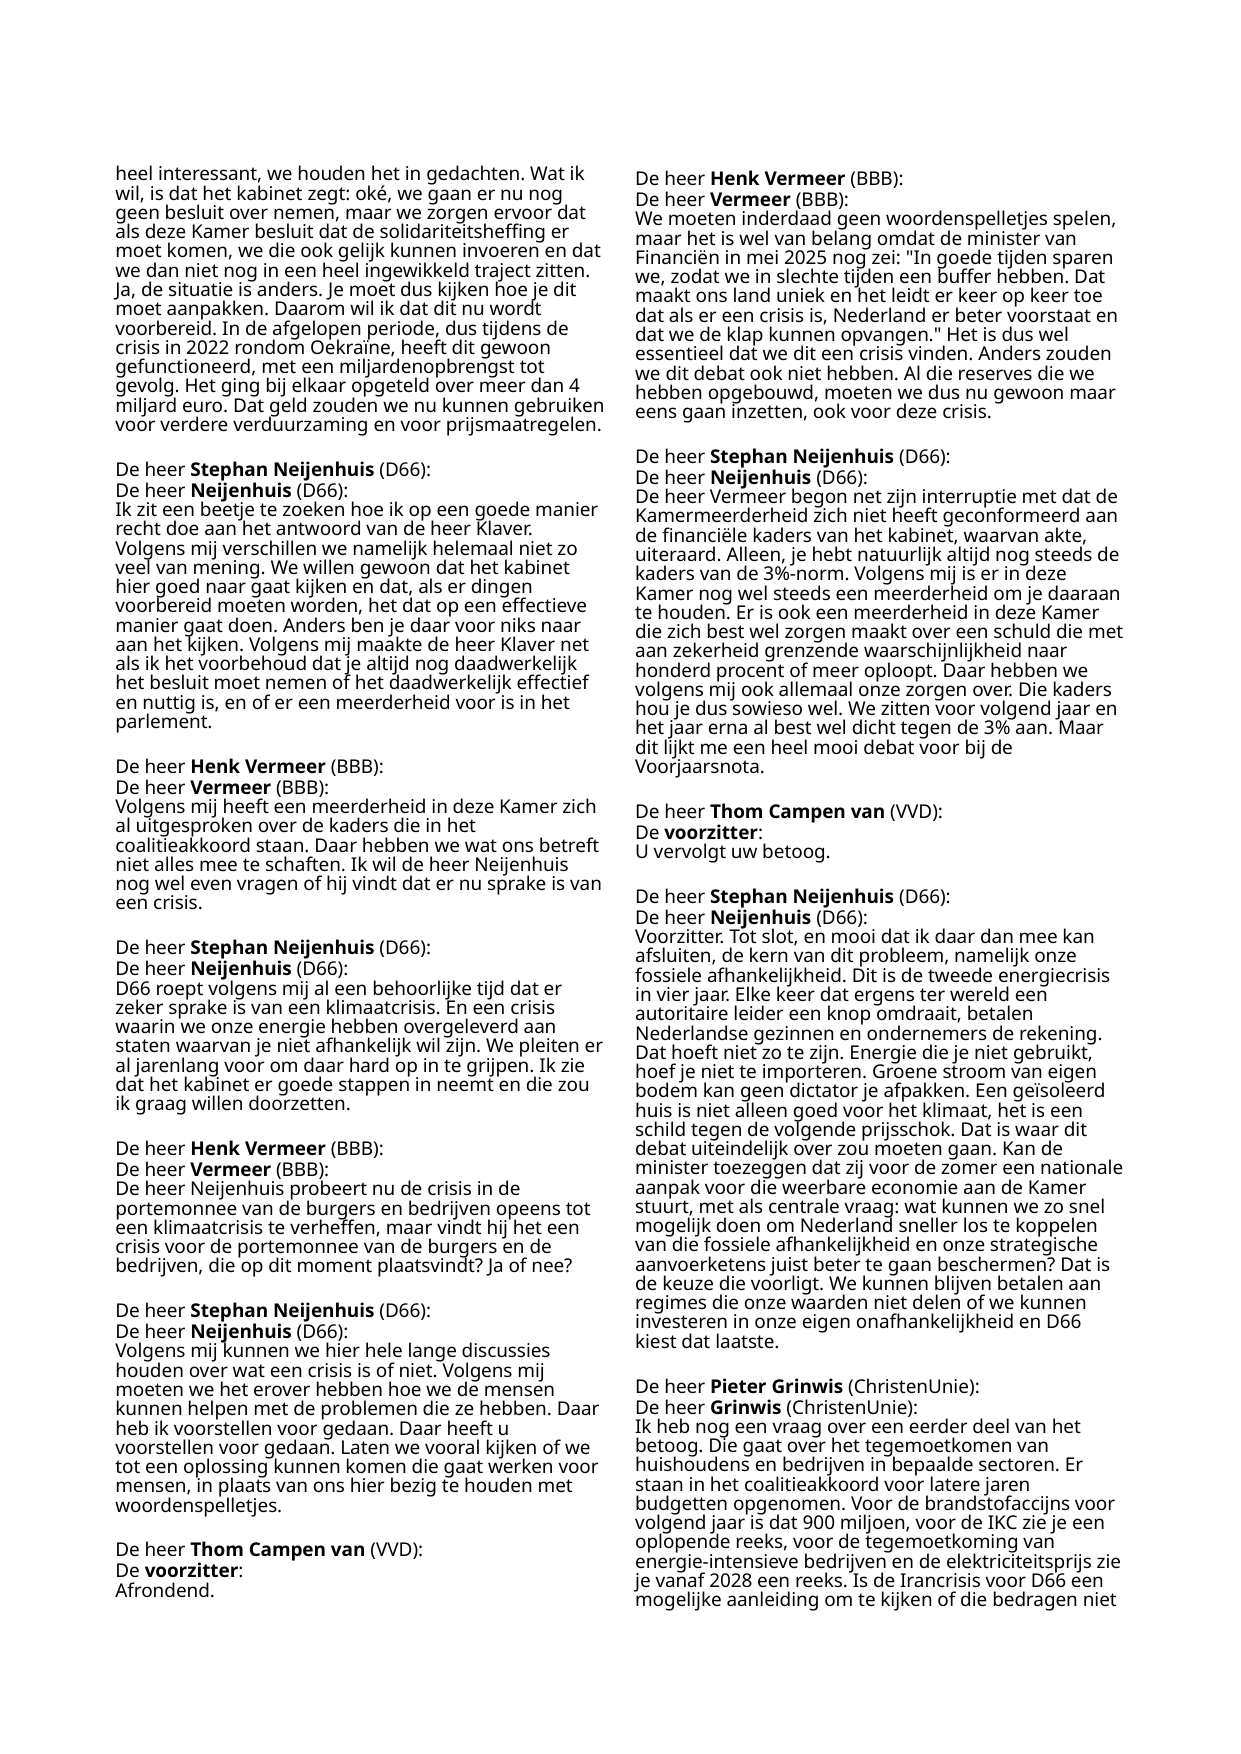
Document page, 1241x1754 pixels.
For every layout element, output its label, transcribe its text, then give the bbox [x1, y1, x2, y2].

text De heer Stephan Neijenhuis (D66): [115, 456, 605, 482]
text De heer Stephan Neijenhuis (D66): [635, 443, 1125, 469]
text De heer Grinwis (ChristenUnie): [635, 1399, 1125, 1418]
text De heer Vermeer (BBB): [635, 191, 1125, 210]
text De heer Henk Vermeer (BBB): [115, 1135, 605, 1161]
text De heer Stephan Neijenhuis (D66): [115, 1297, 605, 1323]
text Voorzitter. Tot slot, en mooi dat ik daar dan mee kan afsluiten, de kern van dit probleem, namelijk onze fossiele afhankelijkheid. Dit is de tweede energiecrisis in vier jaar. Elke keer dat ergens ter wereld een autoritaire leider een knop omdraait, betalen Nederlandse gezinnen en ondernemers de rekening. Dat hoeft niet zo te zijn. Energie die je niet gebruikt, hoef je niet te importeren. Groene stroom van eigen bodem kan geen dictator je afpakken. Een geïsoleerd huis is niet alleen goed voor het klimaat, het is een schild tegen de volgende prijsschok. Dat is waar dit debat uiteindelijk over zou moeten gaan. Kan de minister toezeggen dat zij voor de zomer een nationale aanpak voor die weerbare economie aan de Kamer stuurt, met als centrale vraag: wat kunnen we zo snel mogelijk doen om Nederland sneller los te koppelen van die fossiele afhankelijkheid en onze strategische aanvoerketens juist beter te gaan beschermen? Dat is de keuze die voorligt. We kunnen blijven betalen aan regimes die onze waarden niet delen of we kunnen investeren in onze eigen onafhankelijkheid en D66 kiest dat laatste. [635, 928, 1125, 1352]
text De heer Thom Campen van (VVD): [635, 798, 1125, 824]
text Volgens mij kunnen we hier hele lange discussies houden over wat een crisis is of niet. Volgens mij moeten we het erover hebben hoe we de mensen kunnen helpen met de problemen die ze hebben. Daar heb ik voorstellen voor gedaan. Daar heeft u voorstellen voor gedaan. Laten we vooral kijken of we tot een oplossing kunnen komen die gaat werken voor mensen, in plaats van ons hier bezig te houden met woordenspelletjes. [115, 1342, 605, 1516]
text heel interessant, we houden het in gedachten. Wat ik wil, is dat het kabinet zegt: oké, we gaan er nu nog geen besluit over nemen, maar we zorgen ervoor dat als deze Kamer besluit dat de solidariteitsheffing er moet komen, we die ook gelijk kunnen invoeren en dat we dan niet nog in een heel ingewikkeld traject zitten. Ja, de situatie is anders. Je moet dus kijken hoe je dit moet aanpakken. Daarom wil ik dat dit nu wordt voorbereid. In de afgelopen periode, dus tijdens de crisis in 2022 rondom Oekraïne, heeft dit gewoon gefunctioneerd, met een miljardenopbrengst tot gevolg. Het ging bij elkaar opgeteld over meer dan 4 miljard euro. Dat geld zouden we nu kunnen gebruiken voor verdere verduurzaming en voor prijsmaatregelen. [115, 165, 605, 435]
text De voorzitter: [635, 824, 1125, 843]
text De voorzitter: [115, 1562, 605, 1582]
text De heer Stephan Neijenhuis (D66): [635, 883, 1125, 909]
text U vervolgt uw betoog. [635, 843, 1125, 862]
text De heer Henk Vermeer (BBB): [115, 753, 605, 779]
text De heer Neijenhuis (D66): [635, 469, 1125, 488]
text De heer Henk Vermeer (BBB): [635, 165, 1125, 191]
text De heer Thom Campen van (VVD): [115, 1537, 605, 1562]
text De heer Stephan Neijenhuis (D66): [115, 934, 605, 960]
text De heer Vermeer (BBB): [115, 1161, 605, 1180]
text De heer Neijenhuis (D66): [115, 960, 605, 979]
text De heer Pieter Grinwis (ChristenUnie): [635, 1373, 1125, 1399]
text De heer Neijenhuis probeert nu de crisis in de portemonnee van de burgers en bedrijven opeens tot een klimaatcrisis te verheffen, maar vindt hij het een crisis voor de portemonnee van de burgers en de bedrijven, die op dit moment plaatsvindt? Ja of nee? [115, 1180, 605, 1277]
text We moeten inderdaad geen woordenspelletjes spelen, maar het is wel van belang omdat de minister van Financiën in mei 2025 nog zei: "In goede tijden sparen we, zodat we in slechte tijden een buffer hebben. Dat maakt ons land uniek en het leidt er keer op keer toe dat als er een crisis is, Nederland er beter voorstaat en dat we de klap kunnen opvangen." Het is dus wel essentieel dat we dit een crisis vinden. Anders zouden we dit debat ook niet hebben. Al die reserves die we hebben opgebouwd, moeten we dus nu gewoon maar eens gaan inzetten, ook voor deze crisis. [635, 210, 1125, 422]
text D66 roept volgens mij al een behoorlijke tijd dat er zeker sprake is van een klimaatcrisis. En een crisis waarin we onze energie hebben overgeleverd aan staten waarvan je niet afhankelijk wil zijn. We pleiten er al jarenlang voor om daar hard op in te grijpen. Ik zie dat het kabinet er goede stappen in neemt en die zou ik graag willen doorzetten. [115, 979, 605, 1114]
text Ik zit een beetje te zoeken hoe ik op een goede manier recht doe aan het antwoord van de heer Klaver. Volgens mij verschillen we namelijk helemaal niet zo veel van mening. We willen gewoon dat het kabinet hier goed naar gaat kijken en dat, als er dingen voorbereid moeten worden, het dat op een effectieve manier gaat doen. Anders ben je daar voor niks naar aan het kijken. Volgens mij maakte de heer Klaver net als ik het voorbehoud dat je altijd nog daadwerkelijk het besluit moet nemen of het daadwerkelijk effectief en nuttig is, en of er een meerderheid voor is in het parlement. [115, 501, 605, 732]
text De heer Neijenhuis (D66): [115, 482, 605, 501]
text De heer Vermeer (BBB): [115, 779, 605, 798]
text Volgens mij heeft een meerderheid in deze Kamer zich al uitgesproken over de kaders die in het coalitieakkoord staan. Daar hebben we wat ons betreft niet alles mee te schaften. Ik wil de heer Neijenhuis nog wel even vragen of hij vindt dat er nu sprake is van een crisis. [115, 798, 605, 914]
text De heer Neijenhuis (D66): [635, 909, 1125, 928]
text Ik heb nog een vraag over een eerder deel van het betoog. Die gaat over het tegemoetkomen van huishoudens en bedrijven in bepaalde sectoren. Er staan in het coalitieakkoord voor latere jaren budgetten opgenomen. Voor de brandstofaccijns voor volgend jaar is dat 900 miljoen, voor de IKC zie je een oplopende reeks, voor de tegemoetkoming van energie-intensieve bedrijven en de elektriciteitsprijs zie je vanaf 2028 een reeks. Is de Irancrisis voor D66 een mogelijke aanleiding om te kijken of die bedragen niet [635, 1418, 1125, 1611]
text Afrondend. [115, 1582, 605, 1601]
text De heer Neijenhuis (D66): [115, 1323, 605, 1342]
text De heer Vermeer begon net zijn interruptie met dat de Kamermeerderheid zich niet heeft geconformeerd aan de financiële kaders van het kabinet, waarvan akte, uiteraard. Alleen, je hebt natuurlijk altijd nog steeds de kaders van de 3%-norm. Volgens mij is er in deze Kamer nog wel steeds een meerderheid om je daaraan te houden. Er is ook een meerderheid in deze Kamer die zich best wel zorgen maakt over een schuld die met aan zekerheid grenzende waarschijnlijkheid naar honderd procent of meer oploopt. Daar hebben we volgens mij ook allemaal onze zorgen over. Die kaders hou je dus sowieso wel. We zitten voor volgend jaar en het jaar erna al best wel dicht tegen de 3% aan. Maar dit lijkt me een heel mooi debat voor bij de Voorjaarsnota. [635, 488, 1125, 777]
